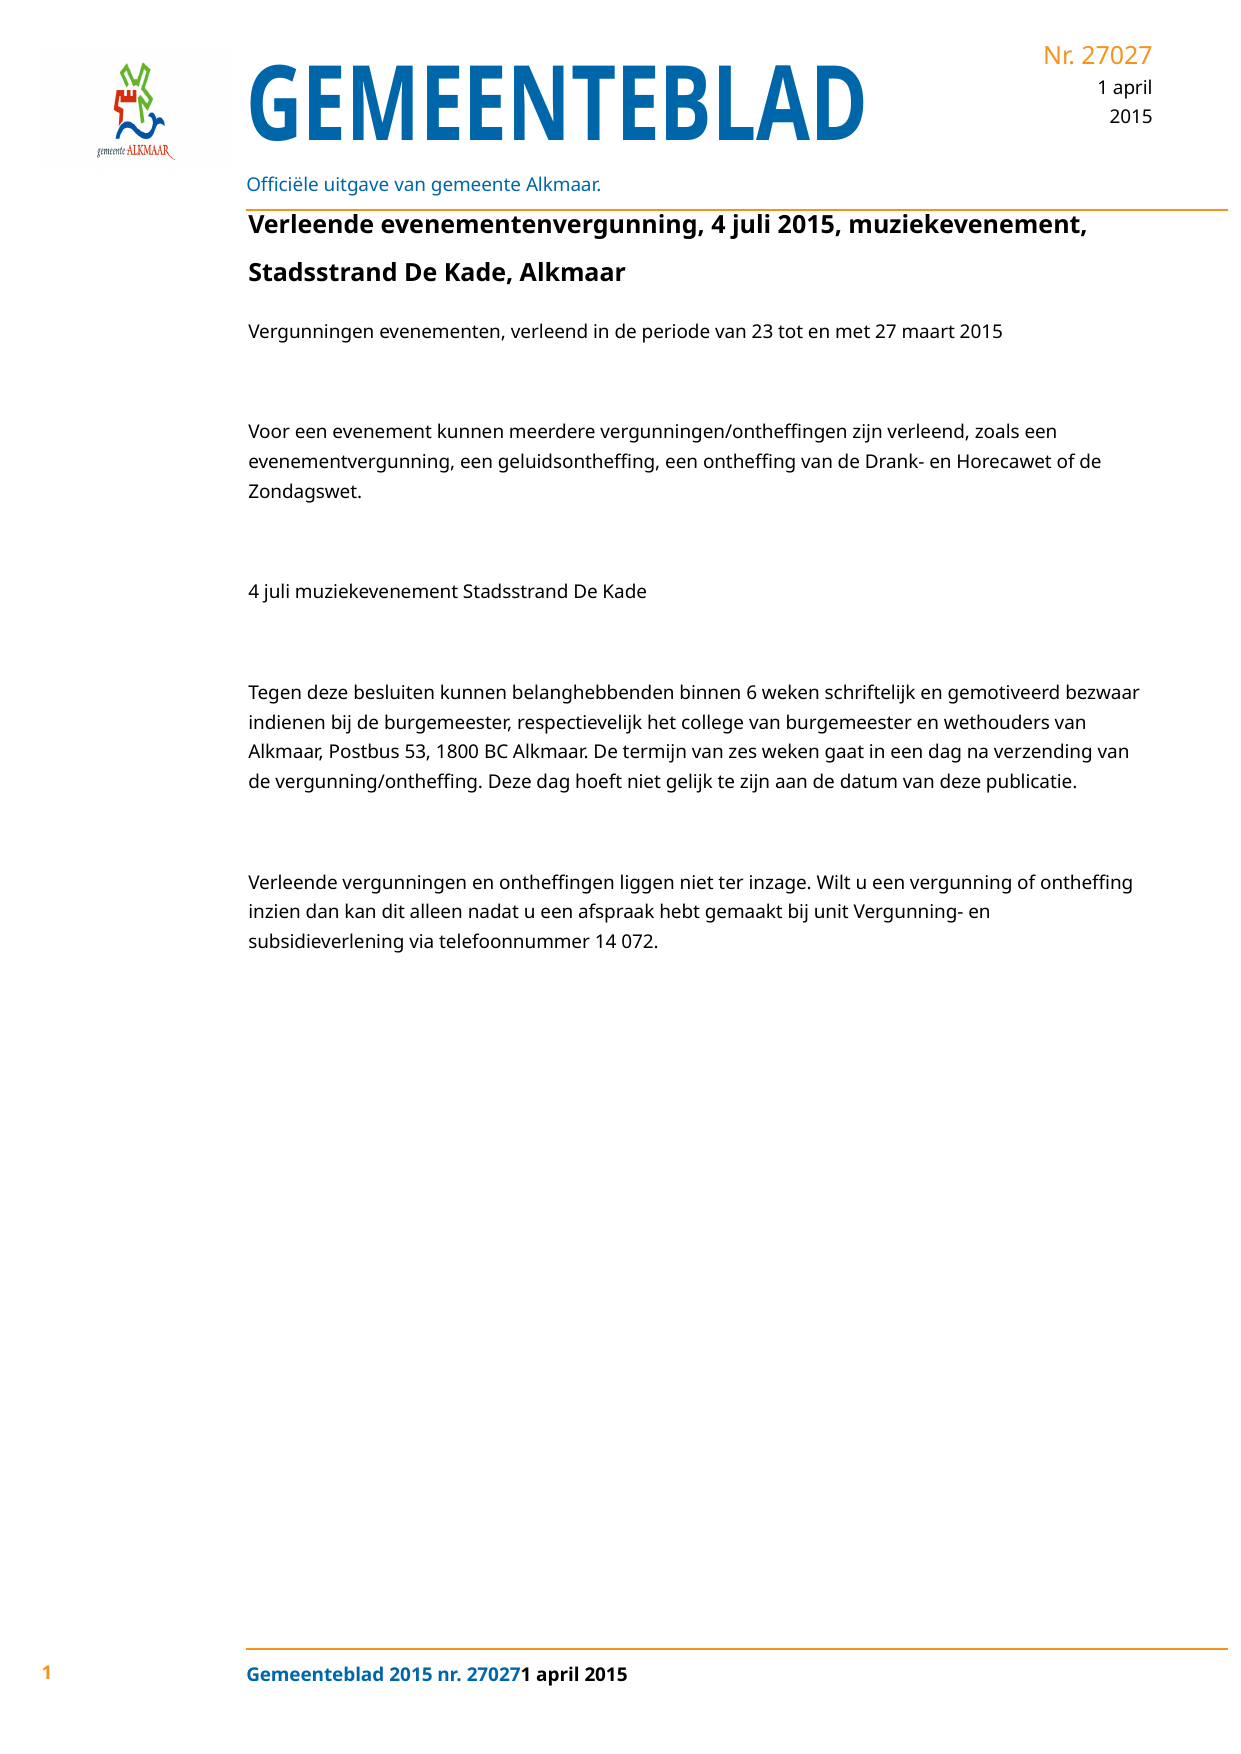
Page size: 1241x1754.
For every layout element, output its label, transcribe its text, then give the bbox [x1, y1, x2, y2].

text Verleende evenementenvergunning, 4 juli 2015, muziekevenement, Stadsstrand De Kade, Alkmaar [248, 211, 1152, 288]
text Verleende vergunningen en ontheffingen liggen niet ter inzage. Wilt u een vergunning of ontheffing inzien dan kan dit alleen nadat u een afspraak hebt gemaakt bij unit Vergunning- en subsidieverlening via telefoonnummer 14 072. [248, 869, 1152, 954]
text Vergunningen evenementen, verleend in de periode van 23 tot en met 27 maart 2015 [248, 318, 1152, 344]
text Voor een evenement kunnen meerdere vergunningen/ontheffingen zijn verleend, zoals een evenementvergunning, een geluidsontheffing, een ontheffing van de Drank- en Horecawet of de Zondagswet. [248, 419, 1152, 504]
text 4 juli muziekevenement Stadsstrand De Kade [248, 579, 1152, 604]
picture [41, 47, 231, 172]
text Tegen deze besluiten kunnen belanghebbenden binnen 6 weken schriftelijk en gemotiveerd bezwaar indienen bij de burgemeester, respectievelijk het college van burgemeester en wethouders van Alkmaar, Postbus 53, 1800 BC Alkmaar. De termijn van zes weken gaat in een dag na verzending van de vergunning/ontheffing. Deze dag hoeft niet gelijk te zijn aan de datum van deze publicatie. [248, 679, 1152, 794]
